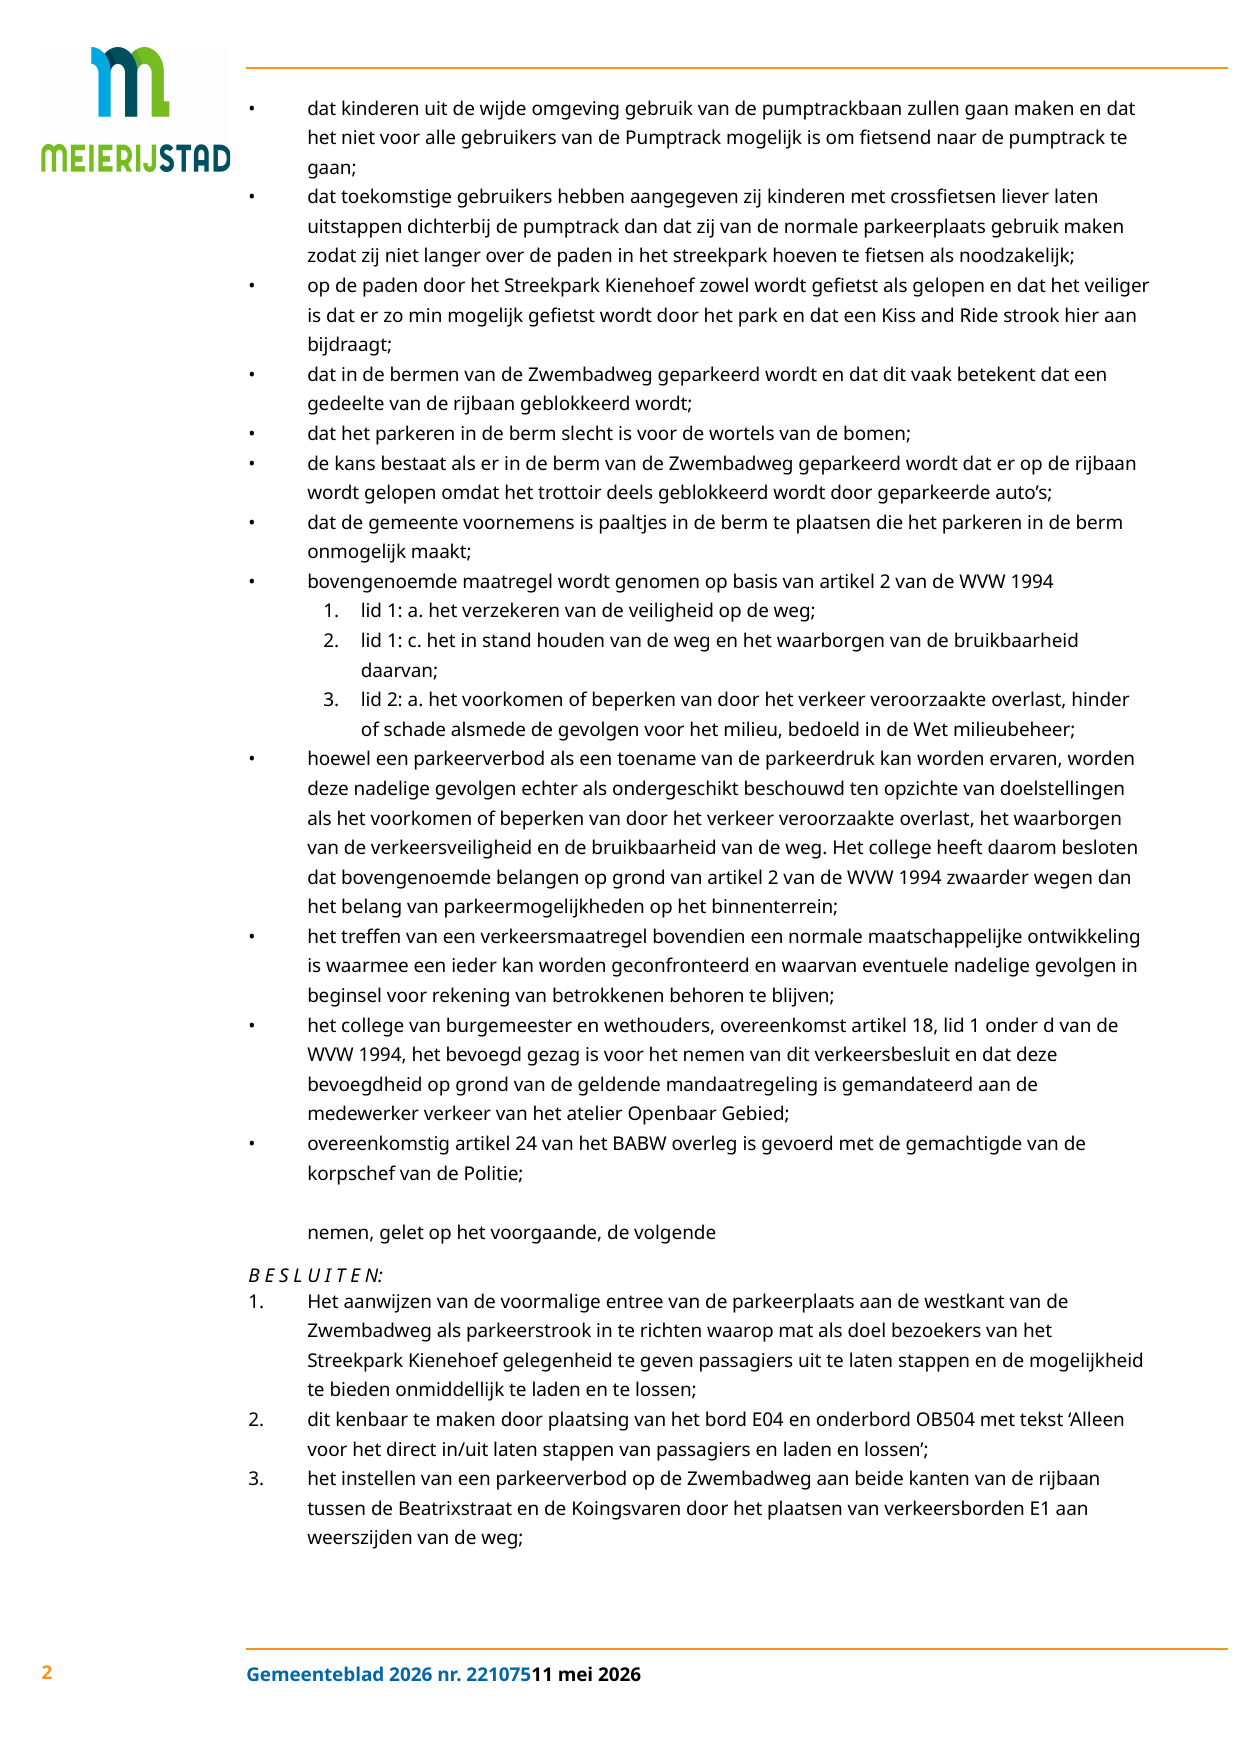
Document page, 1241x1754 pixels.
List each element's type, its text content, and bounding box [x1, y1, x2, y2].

list bovengenoemde maatregel wordt genomen op basis van artikel 2 van de WVW 1994 [248, 568, 1152, 594]
list op de paden door het Streekpark Kienehoef zowel wordt gefietst als gelopen en dat het veiliger is dat er zo min mogelijk gefietst wordt door het park en dat een Kiss and Ride strook hier aan bijdraagt; [248, 272, 1152, 357]
list dit kenbaar te maken door plaatsing van het bord E04 en onderbord OB504 met tekst ‘Alleen voor het direct in/uit laten stappen van passagiers en laden en lossen’; [248, 1406, 1152, 1461]
list het treffen van een verkeersmaatregel bovendien een normale maatschappelijke ontwikkeling is waarmee een ieder kan worden geconfronteerd en waarvan eventuele nadelige gevolgen in beginsel voor rekening van betrokkenen behoren te blijven; [248, 923, 1152, 1008]
list Het aanwijzen van de voormalige entree van de parkeerplaats aan de westkant van de Zwembadweg als parkeerstrook in te richten waarop mat als doel bezoekers van het Streekpark Kienehoef gelegenheid te geven passagiers uit te laten stappen en de mogelijkheid te bieden onmiddellijk te laden en te lossen; [248, 1288, 1152, 1402]
list lid 1: a. het verzekeren van de veiligheid op de weg; [323, 598, 1152, 623]
list dat de gemeente voornemens is paaltjes in de berm te plaatsen die het parkeren in de berm onmogelijk maakt; [248, 509, 1152, 564]
list dat toekomstige gebruikers hebben aangegeven zij kinderen met crossfietsen liever laten uitstappen dichterbij de pumptrack dan dat zij van de normale parkeerplaats gebruik maken zodat zij niet langer over de paden in het streekpark hoeven te fietsen als noodzakelijk; [248, 183, 1152, 268]
list dat kinderen uit de wijde omgeving gebruik van de pumptrackbaan zullen gaan maken en dat het niet voor alle gebruikers van de Pumptrack mogelijk is om fietsend naar de pumptrack te gaan; [248, 95, 1152, 180]
list hoewel een parkeerverbod als een toename van de parkeerdruk kan worden ervaren, worden deze nadelige gevolgen echter als ondergeschikt beschouwd ten opzichte van doelstellingen als het voorkomen of beperken van door het verkeer veroorzaakte overlast, het waarborgen van de verkeersveiligheid en de bruikbaarheid van de weg. Het college heeft daarom besloten dat bovengenoemde belangen op grond van artikel 2 van de WVW 1994 zwaarder wegen dan het belang van parkeermogelijkheden op het binnenterrein; [248, 746, 1152, 919]
text B E S L U I T E N: [248, 1262, 1152, 1288]
list het instellen van een parkeerverbod op de Zwembadweg aan beide kanten van de rijbaan tussen de Beatrixstraat en de Koingsvaren door het plaatsen van verkeersborden E1 aan weerszijden van de weg; [248, 1465, 1152, 1550]
list dat het parkeren in de berm slecht is voor de wortels van de bomen; [248, 420, 1152, 446]
list lid 1: c. het in stand houden van de weg en het waarborgen van de bruikbaarheid daarvan; [323, 627, 1152, 683]
list overeenkomstig artikel 24 van het BABW overleg is gevoerd met de gemachtigde van de korpschef van de Politie; [248, 1130, 1152, 1186]
list nemen, gelet op het voorgaande, de volgende [248, 1219, 1152, 1245]
list lid 2: a. het voorkomen of beperken van door het verkeer veroorzaakte overlast, hinder of schade alsmede de gevolgen voor het milieu, bedoeld in de Wet milieubeheer; [323, 686, 1152, 742]
list het college van burgemeester en wethouders, overeenkomst artikel 18, lid 1 onder d van de WVW 1994, het bevoegd gezag is voor het nemen van dit verkeersbesluit en dat deze bevoegdheid op grond van de geldende mandaatregeling is gemandateerd aan de medewerker verkeer van het atelier Openbaar Gebied; [248, 1012, 1152, 1126]
list de kans bestaat als er in de berm van de Zwembadweg geparkeerd wordt dat er op de rijbaan wordt gelopen omdat het trottoir deels geblokkeerd wordt door geparkeerde auto’s; [248, 450, 1152, 505]
picture [41, 47, 231, 172]
list dat in de bermen van de Zwembadweg geparkeerd wordt en dat dit vaak betekent dat een gedeelte van de rijbaan geblokkeerd wordt; [248, 361, 1152, 416]
